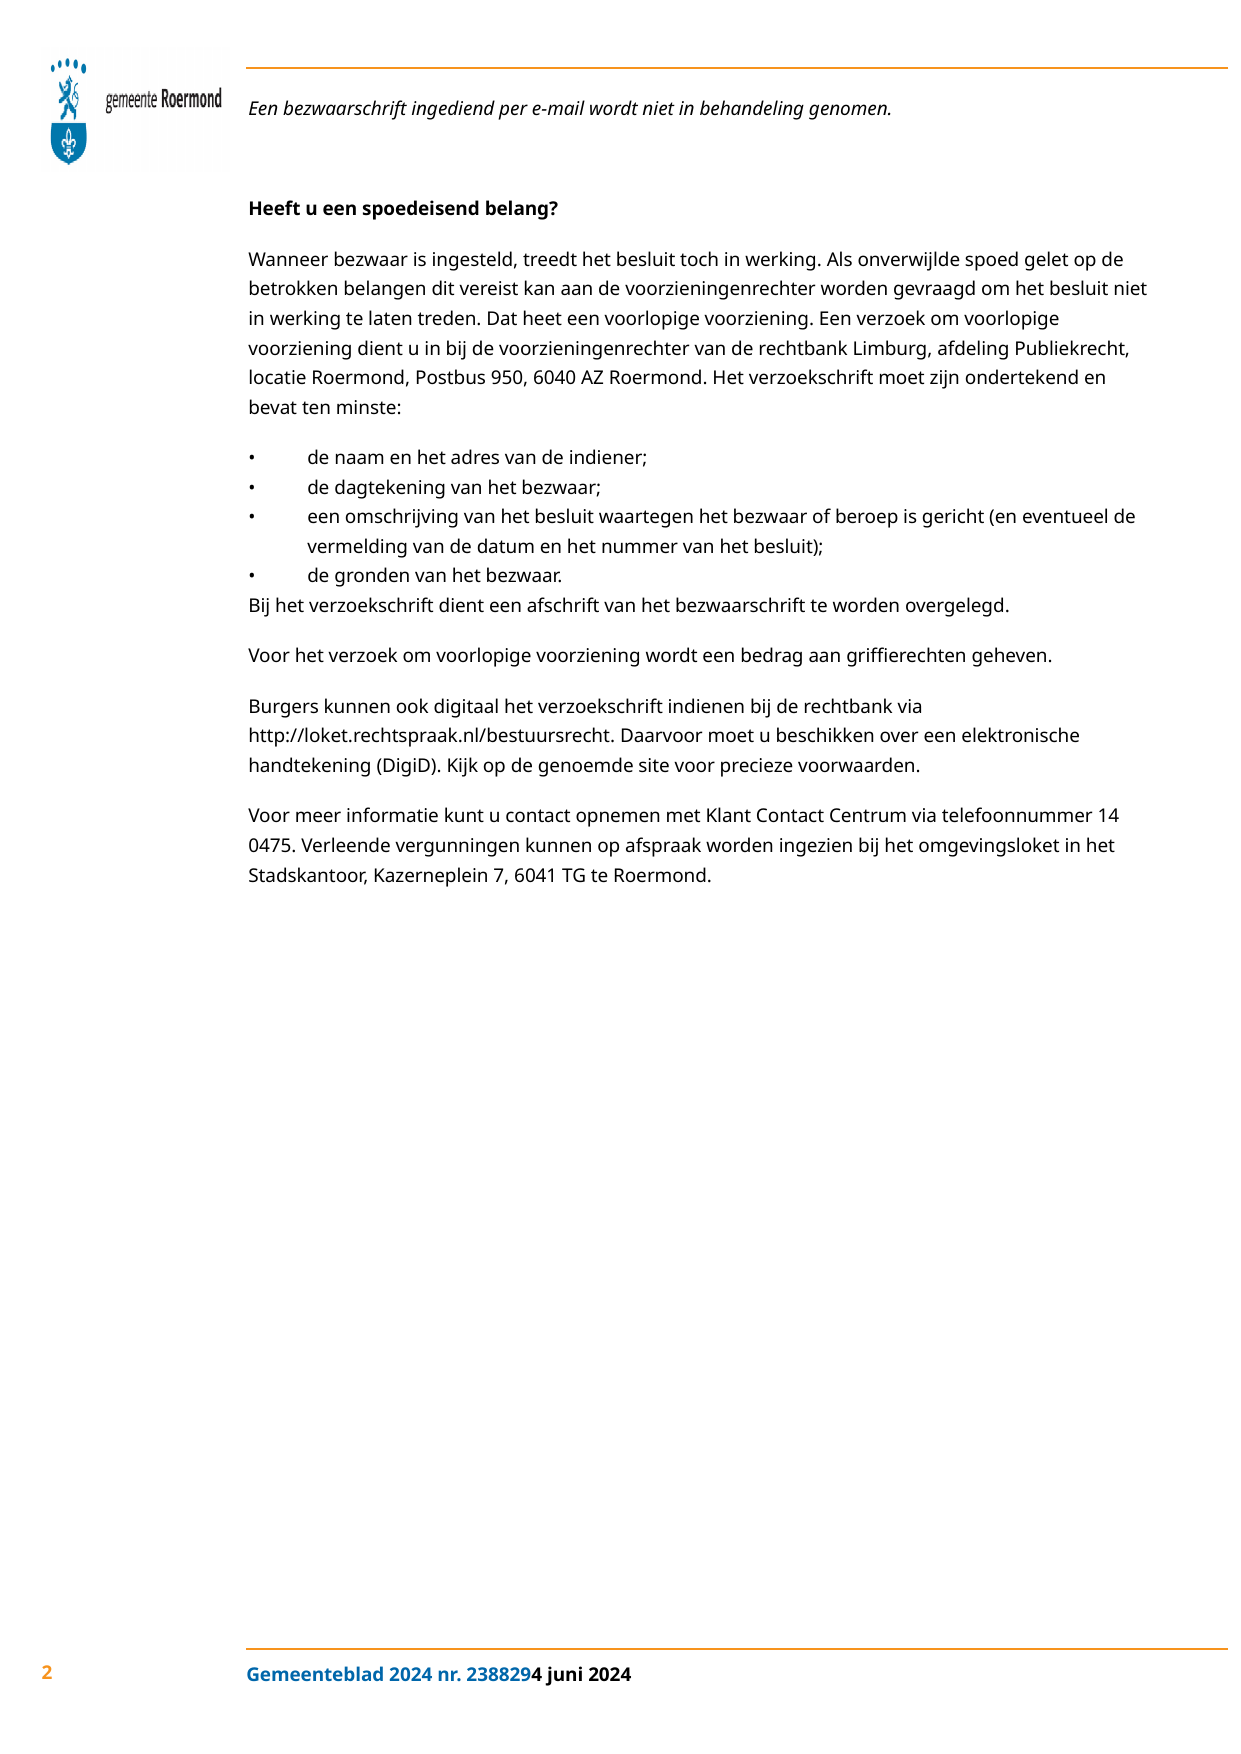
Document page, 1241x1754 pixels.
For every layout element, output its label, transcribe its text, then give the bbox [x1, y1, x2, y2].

text Een bezwaarschrift ingediend per e-mail wordt niet in behandeling genomen. [248, 95, 1152, 121]
text Voor het verzoek om voorlopige voorziening wordt een bedrag aan griffierechten geheven. [248, 643, 1152, 668]
list de dagtekening van het bezwaar; [248, 474, 1152, 500]
text Voor meer informatie kunt u contact opnemen met Klant Contact Centrum via telefoonnummer 14 0475. Verleende vergunningen kunnen op afspraak worden ingezien bij het omgevingsloket in het Stadskantoor, Kazerneplein 7, 6041 TG te Roermond. [248, 803, 1152, 888]
list een omschrijving van het besluit waartegen het bezwaar of beroep is gericht (en eventueel de vermelding van de datum en het nummer van het besluit); [248, 503, 1152, 559]
list de naam en het adres van de indiener; [248, 444, 1152, 470]
text Heeft u een spoedeisend belang? [248, 196, 1152, 221]
picture [41, 47, 231, 172]
list de gronden van het bezwaar. [248, 563, 1152, 588]
text Bij het verzoekschrift dient een afschrift van het bezwaarschrift te worden overgelegd. [248, 592, 1152, 618]
text Wanneer bezwaar is ingesteld, treedt het besluit toch in werking. Als onverwijlde spoed gelet op de betrokken belangen dit vereist kan aan de voorzieningenrechter worden gevraagd om het besluit niet in werking te laten treden. Dat heet een voorlopige voorziening. Een verzoek om voorlopige voorziening dient u in bij de voorzieningenrechter van de rechtbank Limburg, afdeling Publiekrecht, locatie Roermond, Postbus 950, 6040 AZ Roermond. Het verzoekschrift moet zijn ondertekend en bevat ten minste: [248, 246, 1152, 420]
text Burgers kunnen ook digitaal het verzoekschrift indienen bij de rechtbank via http://loket.rechtspraak.nl/bestuursrecht. Daarvoor moet u beschikken over een elektronische handtekening (DigiD). Kijk op de genoemde site voor precieze voorwaarden. [248, 693, 1152, 778]
